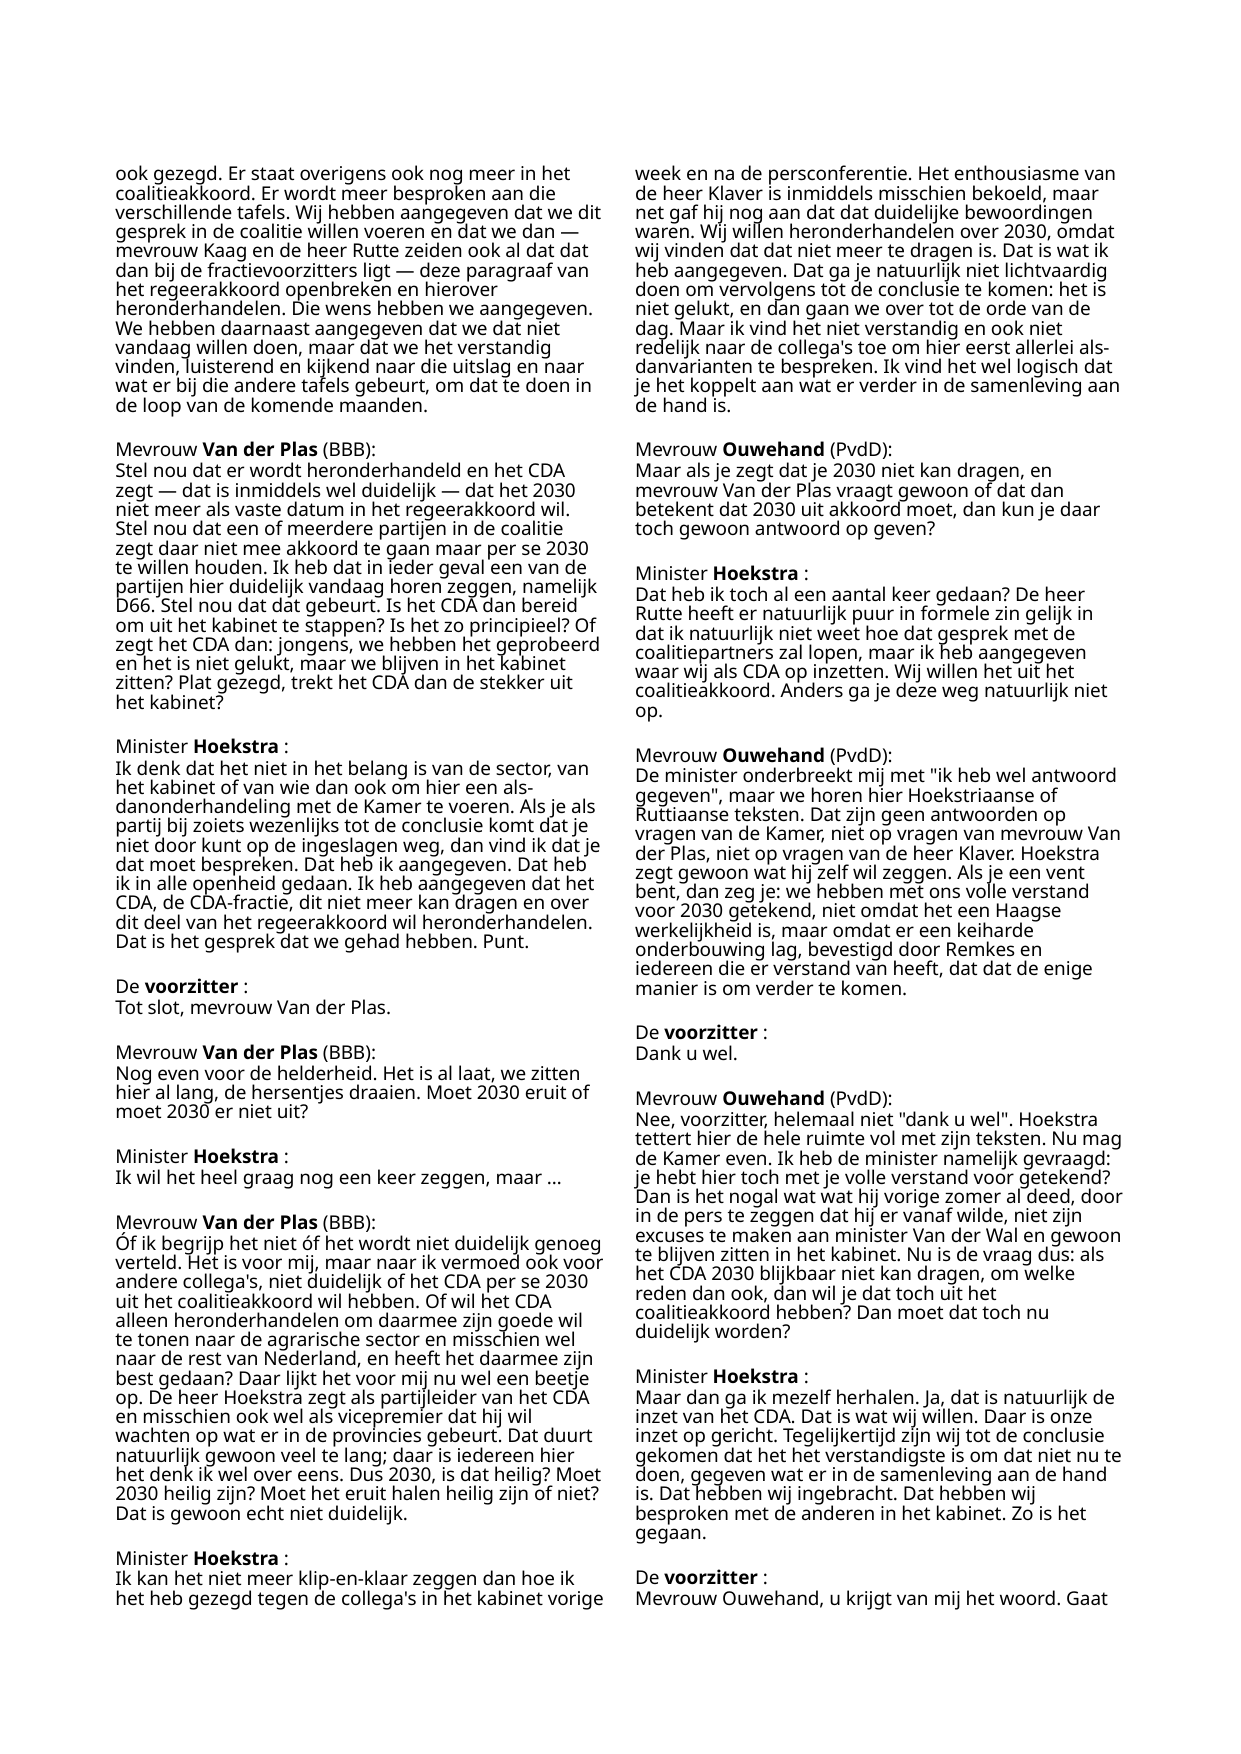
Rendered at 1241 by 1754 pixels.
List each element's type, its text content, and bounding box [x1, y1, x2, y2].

text Minister Hoekstra : [115, 734, 605, 759]
text Mevrouw Ouwehand (PvdD): [635, 437, 1125, 462]
text Minister Hoekstra : [115, 1143, 605, 1169]
text De voorzitter : [635, 1564, 1125, 1590]
text Ik denk dat het niet in het belang is van de sector, van het kabinet of van wie dan ook om hier een als-danonderhandeling met de Kamer te voeren. Als je als partij bij zoiets wezenlijks tot de conclusie komt dat je niet door kunt op de ingeslagen weg, dan vind ik dat je dat moet bespreken. Dat heb ik aangegeven. Dat heb ik in alle openheid gedaan. Ik heb aangegeven dat het CDA, de CDA-fractie, dit niet meer kan dragen en over dit deel van het regeerakkoord wil heronderhandelen. Dat is het gesprek dat we gehad hebben. Punt. [115, 759, 605, 952]
text Dat heb ik toch al een aantal keer gedaan? De heer Rutte heeft er natuurlijk puur in formele zin gelijk in dat ik natuurlijk niet weet hoe dat gesprek met de coalitiepartners zal lopen, maar ik heb aangegeven waar wij als CDA op inzetten. Wij willen het uit het coalitieakkoord. Anders ga je deze weg natuurlijk niet op. [635, 586, 1125, 721]
text Óf ik begrijp het niet óf het wordt niet duidelijk genoeg verteld. Het is voor mij, maar naar ik vermoed ook voor andere collega's, niet duidelijk of het CDA per se 2030 uit het coalitieakkoord wil hebben. Of wil het CDA alleen heronderhandelen om daarmee zijn goede wil te tonen naar de agrarische sector en misschien wel naar de rest van Nederland, en heeft het daarmee zijn best gedaan? Daar lijkt het voor mij nu wel een beetje op. De heer Hoekstra zegt als partijleider van het CDA en misschien ook wel als vicepremier dat hij wil wachten op wat er in de provincies gebeurt. Dat duurt natuurlijk gewoon veel te lang; daar is iedereen hier het denk ik wel over eens. Dus 2030, is dat heilig? Moet 2030 heilig zijn? Moet het eruit halen heilig zijn of niet? Dat is gewoon echt niet duidelijk. [115, 1235, 605, 1524]
text Minister Hoekstra : [635, 560, 1125, 586]
text Maar dan ga ik mezelf herhalen. Ja, dat is natuurlijk de inzet van het CDA. Dat is wat wij willen. Daar is onze inzet op gericht. Tegelijkertijd zijn wij tot de conclusie gekomen dat het het verstandigste is om dat niet nu te doen, gegeven wat er in de samenleving aan de hand is. Dat hebben wij ingebracht. Dat hebben wij besproken met de anderen in het kabinet. Zo is het gegaan. [635, 1389, 1125, 1543]
text Mevrouw Ouwehand (PvdD): [635, 742, 1125, 767]
text Mevrouw Van der Plas (BBB): [115, 437, 605, 462]
text Nog even voor de helderheid. Het is al laat, we zitten hier al lang, de hersentjes draaien. Moet 2030 eruit of moet 2030 er niet uit? [115, 1064, 605, 1122]
text Mevrouw Van der Plas (BBB): [115, 1039, 605, 1064]
text Stel nou dat er wordt heronderhandeld en het CDA zegt — dat is inmiddels wel duidelijk — dat het 2030 niet meer als vaste datum in het regeerakkoord wil. Stel nou dat een of meerdere partijen in de coalitie zegt daar niet mee akkoord te gaan maar per se 2030 te willen houden. Ik heb dat in ieder geval een van de partijen hier duidelijk vandaag horen zeggen, namelijk D66. Stel nou dat dat gebeurt. Is het CDA dan bereid om uit het kabinet te stappen? Is het zo principieel? Of zegt het CDA dan: jongens, we hebben het geprobeerd en het is niet gelukt, maar we blijven in het kabinet zitten? Plat gezegd, trekt het CDA dan de stekker uit het kabinet? [115, 462, 605, 713]
text Tot slot, mevrouw Van der Plas. [115, 999, 605, 1018]
text Maar als je zegt dat je 2030 niet kan dragen, en mevrouw Van der Plas vraagt gewoon of dat dan betekent dat 2030 uit akkoord moet, dan kun je daar toch gewoon antwoord op geven? [635, 462, 1125, 539]
text ook gezegd. Er staat overigens ook nog meer in het coalitieakkoord. Er wordt meer besproken aan die verschillende tafels. Wij hebben aangegeven dat we dit gesprek in de coalitie willen voeren en dat we dan — mevrouw Kaag en de heer Rutte zeiden ook al dat dat dan bij de fractievoorzitters ligt — deze paragraaf van het regeerakkoord openbreken en hierover heronderhandelen. Die wens hebben we aangegeven. We hebben daarnaast aangegeven dat we dat niet vandaag willen doen, maar dat we het verstandig vinden, luisterend en kijkend naar die uitslag en naar wat er bij die andere tafels gebeurt, om dat te doen in de loop van de komende maanden. [115, 165, 605, 416]
text Mevrouw Van der Plas (BBB): [115, 1209, 605, 1235]
text Nee, voorzitter, helemaal niet "dank u wel". Hoekstra tettert hier de hele ruimte vol met zijn teksten. Nu mag de Kamer even. Ik heb de minister namelijk gevraagd: je hebt hier toch met je volle verstand voor getekend? Dan is het nogal wat wat hij vorige zomer al deed, door in de pers te zeggen dat hij er vanaf wilde, niet zijn excuses te maken aan minister Van der Wal en gewoon te blijven zitten in het kabinet. Nu is de vraag dus: als het CDA 2030 blijkbaar niet kan dragen, om welke reden dan ook, dan wil je dat toch uit het coalitieakkoord hebben? Dan moet dat toch nu duidelijk worden? [635, 1111, 1125, 1342]
text De minister onderbreekt mij met "ik heb wel antwoord gegeven", maar we horen hier Hoekstriaanse of Ruttiaanse teksten. Dat zijn geen antwoorden op vragen van de Kamer, niet op vragen van mevrouw Van der Plas, niet op vragen van de heer Klaver. Hoekstra zegt gewoon wat hij zelf wil zeggen. Als je een vent bent, dan zeg je: we hebben met ons volle verstand voor 2030 getekend, niet omdat het een Haagse werkelijkheid is, maar omdat er een keiharde onderbouwing lag, bevestigd door Remkes en iedereen die er verstand van heeft, dat dat de enige manier is om verder te komen. [635, 767, 1125, 999]
text Ik kan het niet meer klip-en-klaar zeggen dan hoe ik het heb gezegd tegen de collega's in het kabinet vorige [115, 1570, 605, 1609]
text Mevrouw Ouwehand (PvdD): [635, 1085, 1125, 1111]
text Mevrouw Ouwehand, u krijgt van mij het woord. Gaat [635, 1590, 1125, 1609]
text De voorzitter : [115, 973, 605, 999]
text De voorzitter : [635, 1019, 1125, 1045]
text Minister Hoekstra : [115, 1545, 605, 1570]
text week en na de persconferentie. Het enthousiasme van de heer Klaver is inmiddels misschien bekoeld, maar net gaf hij nog aan dat dat duidelijke bewoordingen waren. Wij willen heronderhandelen over 2030, omdat wij vinden dat dat niet meer te dragen is. Dat is wat ik heb aangegeven. Dat ga je natuurlijk niet lichtvaardig doen om vervolgens tot de conclusie te komen: het is niet gelukt, en dan gaan we over tot de orde van de dag. Maar ik vind het niet verstandig en ook niet redelijk naar de collega's toe om hier eerst allerlei als-danvarianten te bespreken. Ik vind het wel logisch dat je het koppelt aan wat er verder in de samenleving aan de hand is. [635, 165, 1125, 416]
text Minister Hoekstra : [635, 1363, 1125, 1389]
text Dank u wel. [635, 1045, 1125, 1064]
text Ik wil het heel graag nog een keer zeggen, maar … [115, 1169, 605, 1188]
